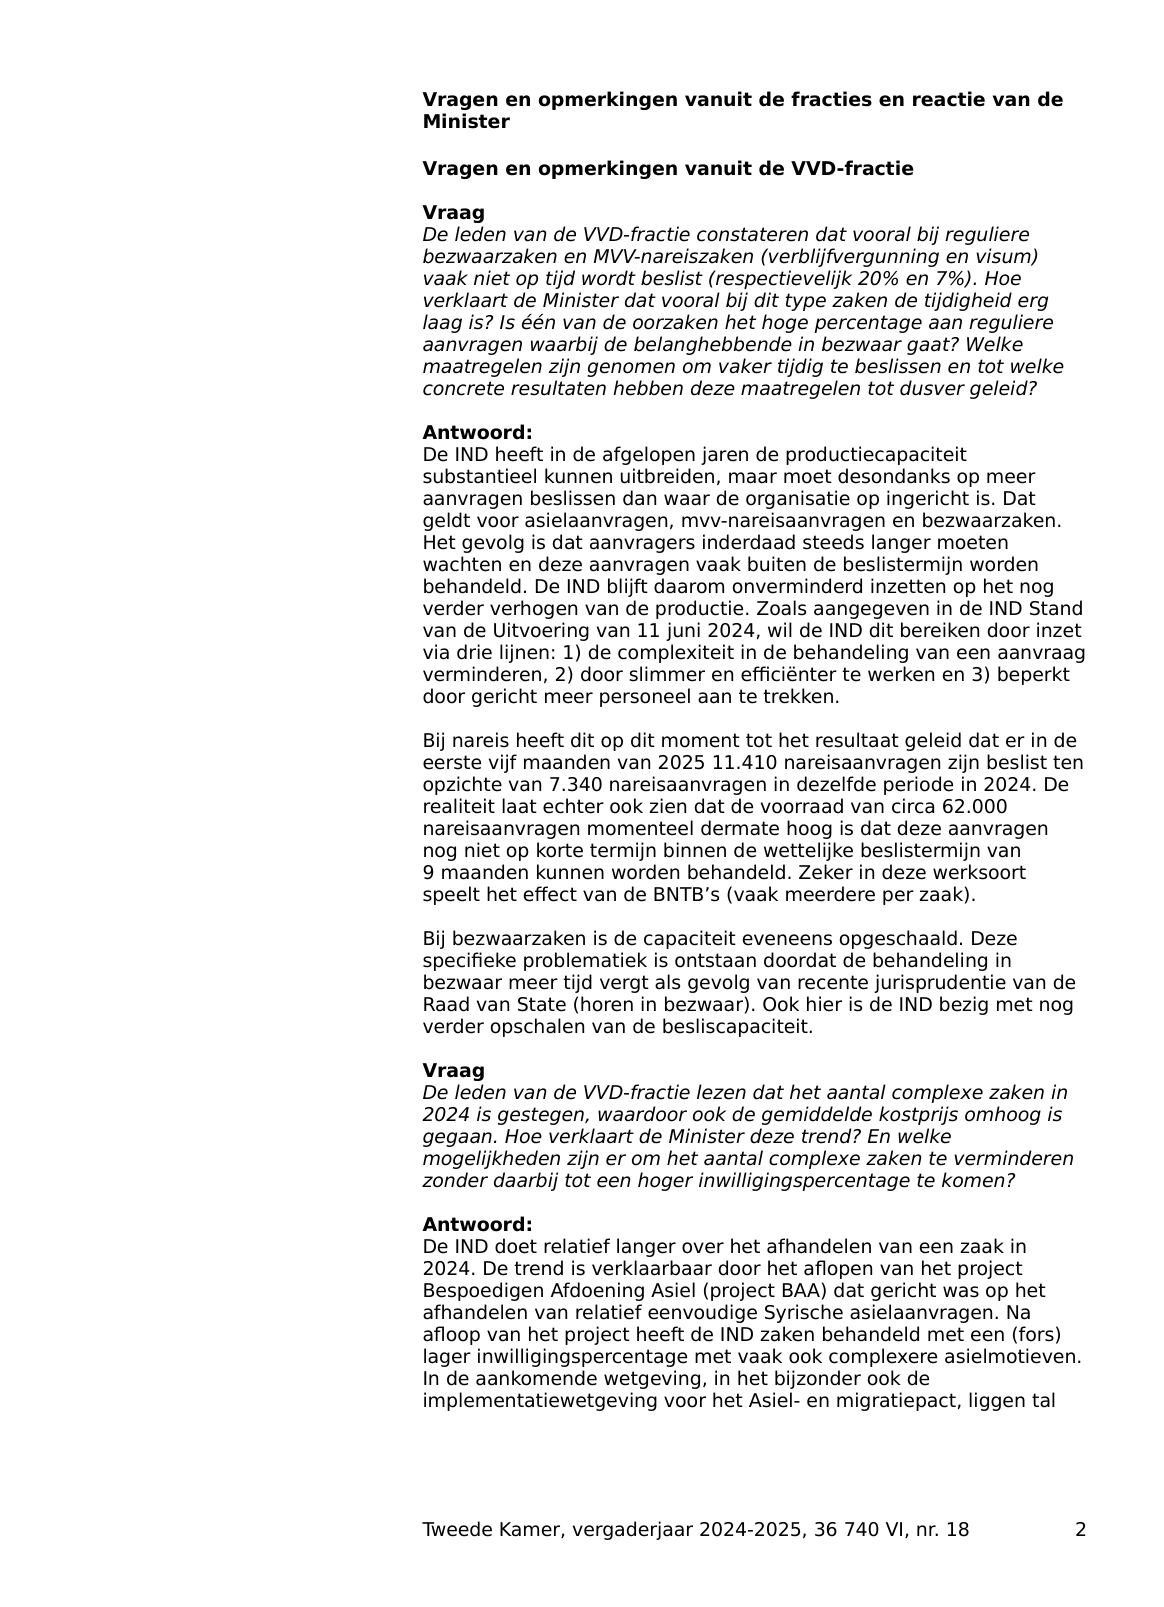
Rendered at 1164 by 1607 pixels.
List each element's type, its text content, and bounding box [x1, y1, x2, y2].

text De leden van de VVD-fractie lezen dat het aantal complexe zaken in 2024 is gestegen, waardoor ook de gemiddelde kostprijs omhoog is gegaan. Hoe verklaart de Minister deze trend? En welke mogelijkheden zijn er om het aantal complexe zaken te verminderen zonder daarbij tot een hoger inwilligingspercentage te komen? [422, 1082, 1087, 1192]
subtitle Vragen en opmerkingen vanuit de VVD-fractie [422, 158, 1087, 180]
text Vraag [422, 202, 1087, 224]
text Bij nareis heeft dit op dit moment tot het resultaat geleid dat er in de eerste vijf maanden van 2025 11.410 nareisaanvragen zijn beslist ten opzichte van 7.340 nareisaanvragen in dezelfde periode in 2024. De realiteit laat echter ook zien dat de voorraad van circa 62.000 nareisaanvragen momenteel dermate hoog is dat deze aanvragen nog niet op korte termijn binnen de wettelijke beslistermijn van 9 maanden kunnen worden behandeld. Zeker in deze werksoort speelt het effect van de BNTB’s (vaak meerdere per zaak). [422, 730, 1087, 906]
text De leden van de VVD-fractie constateren dat vooral bij reguliere bezwaarzaken en MVV-nareiszaken (verblijfvergunning en visum) vaak niet op tijd wordt beslist (respectievelijk 20% en 7%). Hoe verklaart de Minister dat vooral bij dit type zaken de tijdigheid erg laag is? Is één van de oorzaken het hoge percentage aan reguliere aanvragen waarbij de belanghebbende in bezwaar gaat? Welke maatregelen zijn genomen om vaker tijdig te beslissen en tot welke concrete resultaten hebben deze maatregelen tot dusver geleid? [422, 224, 1087, 400]
text Vraag [422, 1060, 1087, 1082]
text Antwoord: [422, 1214, 1087, 1236]
text Antwoord: [422, 422, 1087, 444]
text De IND doet relatief langer over het afhandelen van een zaak in 2024. De trend is verklaarbaar door het aflopen van het project Bespoedigen Afdoening Asiel (project BAA) dat gericht was op het afhandelen van relatief eenvoudige Syrische asielaanvragen. Na afloop van het project heeft de IND zaken behandeld met een (fors) lager inwilligingspercentage met vaak ook complexere asielmotieven. In de aankomende wetgeving, in het bijzonder ook de implementatiewetgeving voor het Asiel- en migratiepact, liggen tal [422, 1236, 1087, 1412]
subtitle Vragen en opmerkingen vanuit de fracties en reactie van de Minister [422, 89, 1087, 133]
text De IND heeft in de afgelopen jaren de productiecapaciteit substantieel kunnen uitbreiden, maar moet desondanks op meer aanvragen beslissen dan waar de organisatie op ingericht is. Dat geldt voor asielaanvragen, mvv-nareisaanvragen en bezwaarzaken. Het gevolg is dat aanvragers inderdaad steeds langer moeten wachten en deze aanvragen vaak buiten de beslistermijn worden behandeld. De IND blijft daarom onverminderd inzetten op het nog verder verhogen van de productie. Zoals aangegeven in de IND Stand van de Uitvoering van 11 juni 2024, wil de IND dit bereiken door inzet via drie lijnen: 1) de complexiteit in de behandeling van een aanvraag verminderen, 2) door slimmer en efficiënter te werken en 3) beperkt door gericht meer personeel aan te trekken. [422, 444, 1087, 708]
text Bij bezwaarzaken is de capaciteit eveneens opgeschaald. Deze specifieke problematiek is ontstaan doordat de behandeling in bezwaar meer tijd vergt als gevolg van recente jurisprudentie van de Raad van State (horen in bezwaar). Ook hier is de IND bezig met nog verder opschalen van de besliscapaciteit. [422, 928, 1087, 1038]
